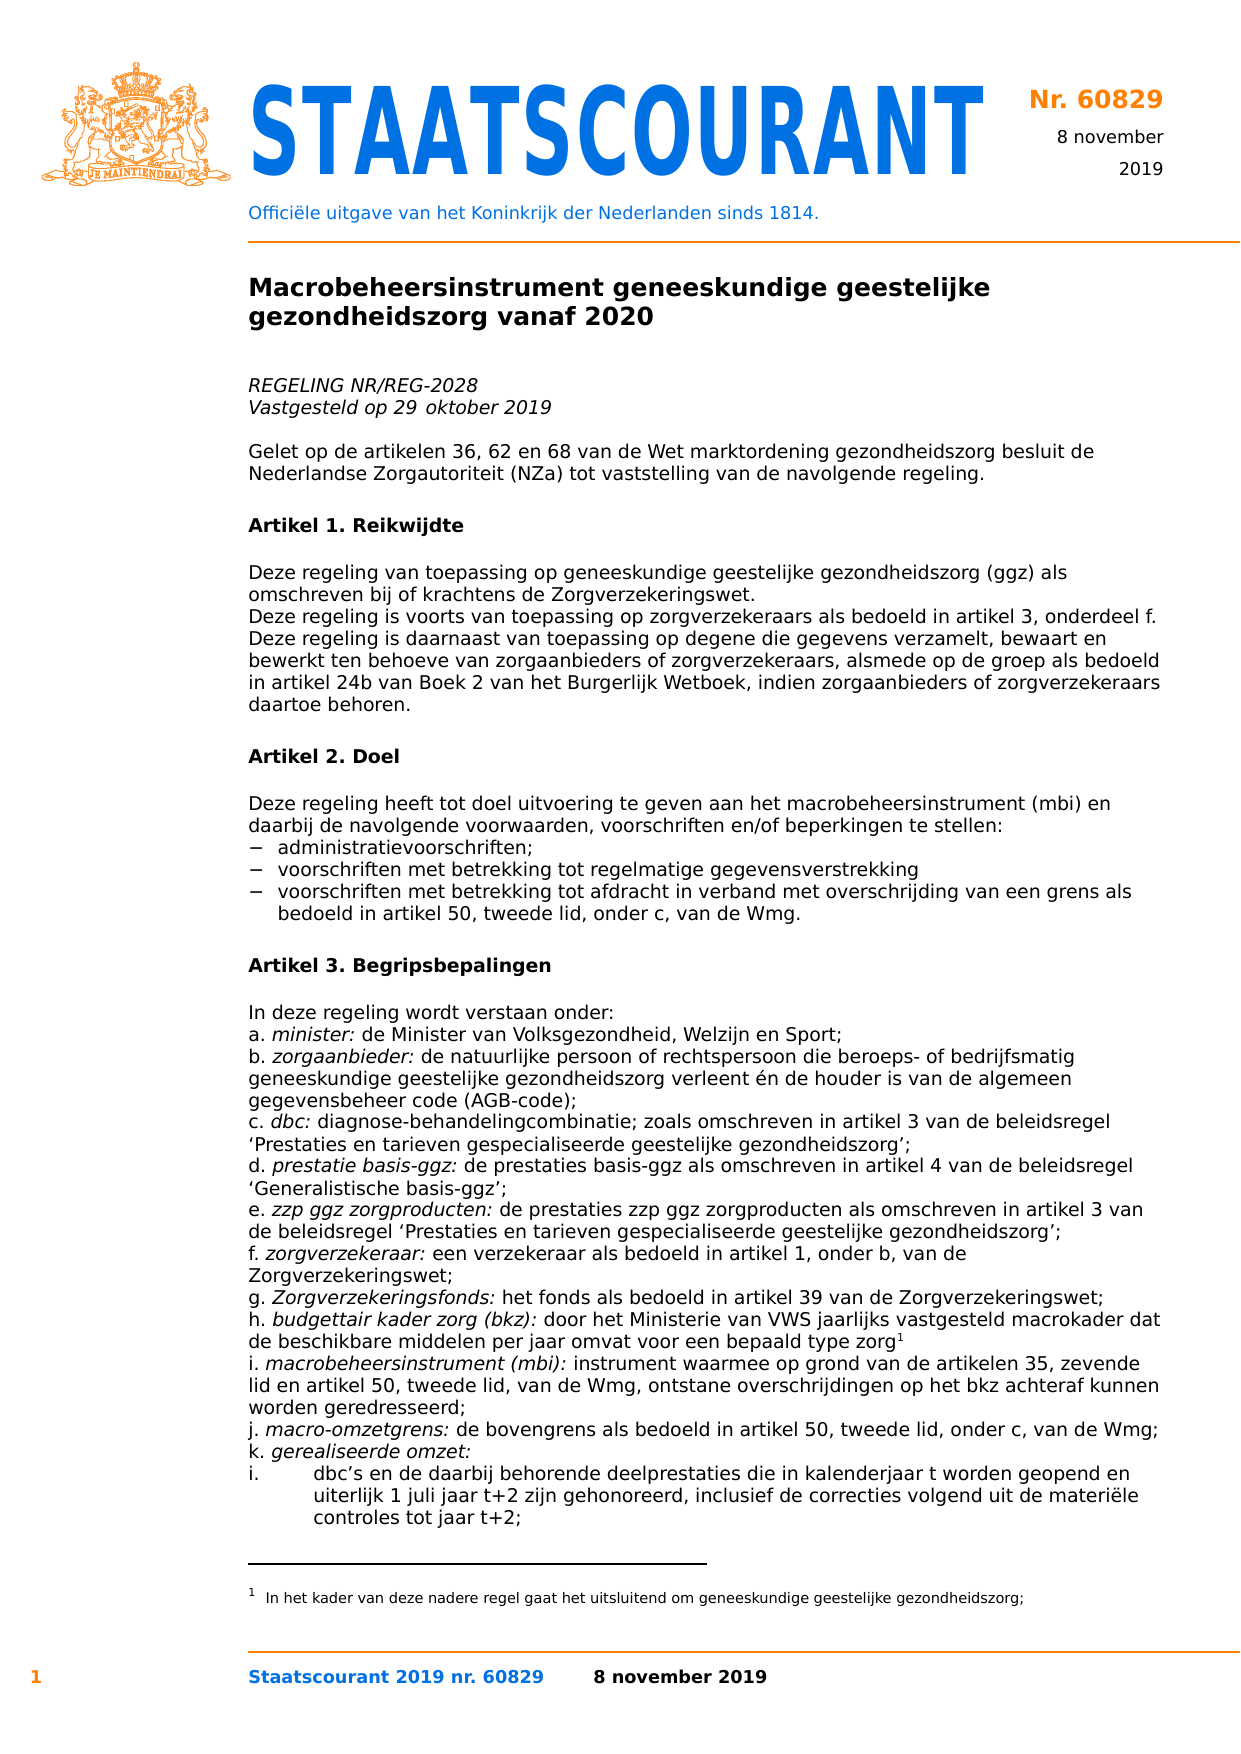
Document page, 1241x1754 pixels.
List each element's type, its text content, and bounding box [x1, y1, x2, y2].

table_cell 2019 [998, 153, 1240, 203]
text Gelet op de artikelen 36, 62 en 68 van de Wet marktordening gezondheidszorg besluit de Nederlandse Zorgautoriteit (NZa) tot vaststelling van de navolgende regeling. [248, 441, 1163, 485]
text j. macro-omzetgrens: de bovengrens als bedoeld in artikel 50, tweede lid, onder c, van de Wmg; [248, 1419, 1163, 1441]
text Deze regeling is voorts van toepassing op zorgverzekeraars als bedoeld in artikel 3, onderdeel f. [248, 606, 1163, 628]
text In het kader van deze nadere regel gaat het uitsluitend om geneeskundige geestelijke gezondheidszorg; [248, 1586, 1163, 1608]
text k. gerealiseerde omzet: [248, 1441, 1163, 1463]
text Deze regeling heeft tot doel uitvoering te geven aan het macrobeheersinstrument (mbi) en daarbij de navolgende voorwaarden, voorschriften en/of beperkingen te stellen: [248, 793, 1163, 837]
text f. zorgverzekeraar: een verzekeraar als bedoeld in artikel 1, onder b, van de Zorgverzekeringswet; [248, 1243, 1163, 1287]
table_cell Officiële uitgave van het Koninkrijk der Nederlanden sinds 1814. [248, 203, 1240, 241]
text g. Zorgverzekeringsfonds: het fonds als bedoeld in artikel 39 van de Zorgverzekeringswet; [248, 1287, 1163, 1309]
text − administratievoorschriften; [248, 837, 1163, 859]
text d. prestatie basis-ggz: de prestaties basis-ggz als omschreven in artikel 4 van de beleidsregel ‘Generalistische basis-ggz’; [248, 1155, 1163, 1199]
text REGELING NR/REG-2028 [248, 375, 1163, 397]
table_cell 8 november [998, 121, 1240, 153]
text − voorschriften met betrekking tot regelmatige gegevensverstrekking [248, 859, 1163, 881]
text i. dbc’s en de daarbij behorende deelprestaties die in kalenderjaar t worden geopend en uiterlijk 1 juli jaar t+2 zijn gehonoreerd, inclusief de correcties volgend uit de materiële controles tot jaar t+2; [248, 1463, 1163, 1529]
text − voorschriften met betrekking tot afdracht in verband met overschrijding van een grens als bedoeld in artikel 50, tweede lid, onder c, van de Wmg. [248, 881, 1163, 924]
subtitle Artikel 1. Reikwijdte [248, 515, 1163, 537]
text a. minister: de Minister van Volksgezondheid, Welzijn en Sport; [248, 1023, 1163, 1046]
text Deze regeling van toepassing op geneeskundige geestelijke gezondheidszorg (ggz) als omschreven bij of krachtens de Zorgverzekeringswet. [248, 562, 1163, 606]
table_header STAATSCOURANT [248, 62, 998, 203]
text e. zzp ggz zorgproducten: de prestaties zzp ggz zorgproducten als omschreven in artikel 3 van de beleidsregel ‘Prestaties en tarieven gespecialiseerde geestelijke gezondheidszorg’; [248, 1199, 1163, 1243]
text Vastgesteld op 29 oktober 2019 [248, 397, 1163, 419]
subtitle Artikel 2. Doel [248, 746, 1163, 768]
table_header [25, 62, 248, 241]
text h. budgettair kader zorg (bkz): door het Ministerie van VWS jaarlijks vastgesteld macrokader dat de beschikbare middelen per jaar omvat voor een bepaald type zorg [248, 1309, 1163, 1353]
subtitle Macrobeheersinstrument geneeskundige geestelijke gezondheidszorg vanaf 2020 [248, 273, 1163, 331]
text Deze regeling is daarnaast van toepassing op degene die gegevens verzamelt, bewaart en bewerkt ten behoeve van zorgaanbieders of zorgverzekeraars, alsmede op de groep als bedoeld in artikel 24b van Boek 2 van het Burgerlijk Wetboek, indien zorgaanbieders of zorgverzekeraars daartoe behoren. [248, 628, 1163, 716]
text b. zorgaanbieder: de natuurlijke persoon of rechtspersoon die beroeps- of bedrijfsmatig geneeskundige geestelijke gezondheidszorg verleent én de houder is van de algemeen gegevensbeheer code (AGB-code); [248, 1046, 1163, 1111]
subtitle Artikel 3. Begripsbepalingen [248, 954, 1163, 977]
text i. macrobeheersinstrument (mbi): instrument waarmee op grond van de artikelen 35, zevende lid en artikel 50, tweede lid, van de Wmg, ontstane overschrijdingen op het bkz achteraf kunnen worden geredresseerd; [248, 1353, 1163, 1419]
text In deze regeling wordt verstaan onder: [248, 1002, 1163, 1023]
text c. dbc: diagnose-behandelingcombinatie; zoals omschreven in artikel 3 van de beleidsregel ‘Prestaties en tarieven gespecialiseerde geestelijke gezondheidszorg’; [248, 1111, 1163, 1155]
picture [41, 62, 231, 186]
table_header Nr. 60829 [998, 62, 1240, 121]
